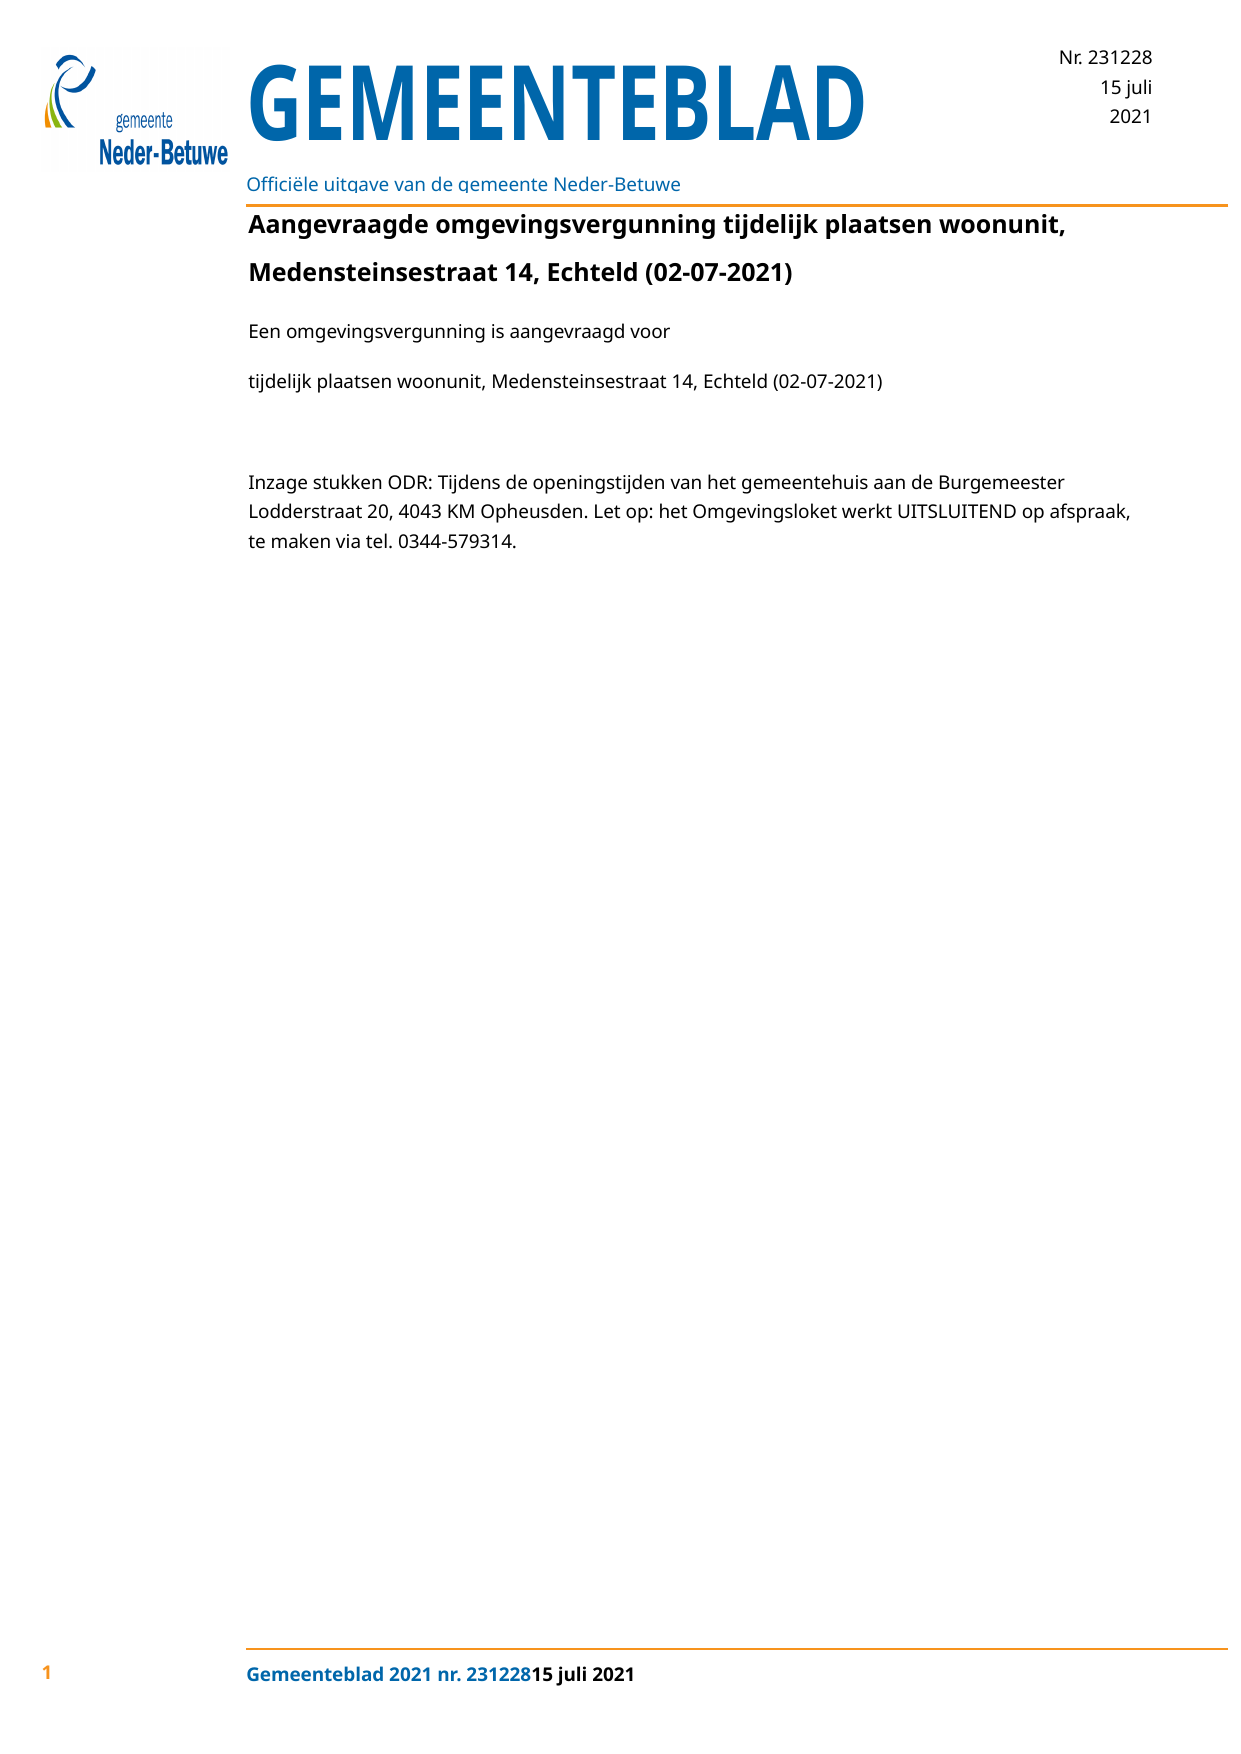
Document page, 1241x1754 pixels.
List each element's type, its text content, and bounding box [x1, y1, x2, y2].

text Aangevraagde omgevingsvergunning tijdelijk plaatsen woonunit, Medensteinsestraat 14, Echteld (02-07-2021) [248, 207, 1152, 288]
picture [41, 47, 231, 172]
text Inzage stukken ODR: Tijdens de openingstijden van het gemeentehuis aan de Burgemeester Lodderstraat 20, 4043 KM Opheusden. Let op: het Omgevingsloket werkt UITSLUITEND op afspraak, te maken via tel. 0344-579314. [248, 469, 1152, 554]
text tijdelijk plaatsen woonunit, Medensteinsestraat 14, Echteld (02-07-2021) [248, 368, 1152, 394]
text Een omgevingsvergunning is aangevraagd voor [248, 318, 1152, 344]
